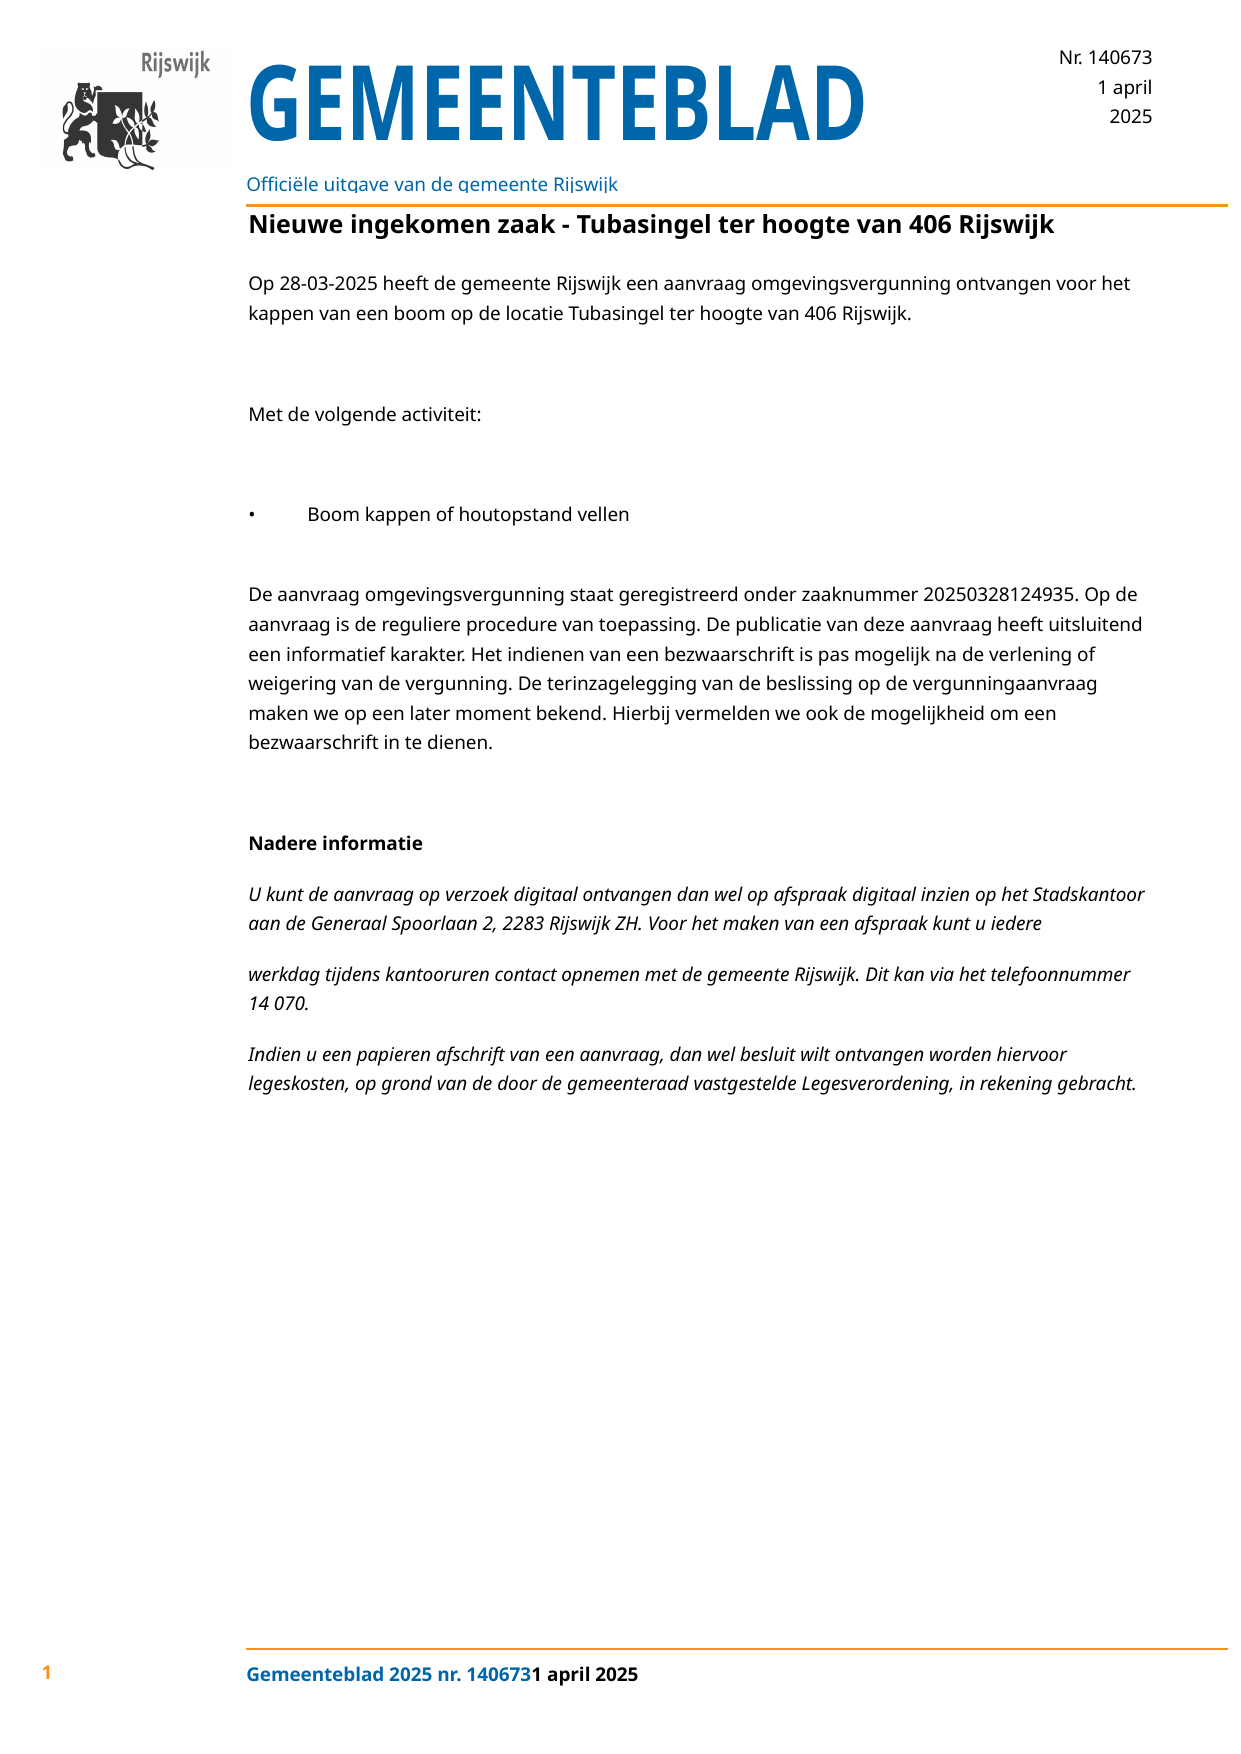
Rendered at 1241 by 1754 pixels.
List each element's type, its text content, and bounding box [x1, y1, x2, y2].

text U kunt de aanvraag op verzoek digitaal ontvangen dan wel op afspraak digitaal inzien op het Stadskantoor aan de Generaal Spoorlaan 2, 2283 Rijswijk ZH. Voor het maken van een afspraak kunt u iedere [248, 881, 1152, 936]
text werkdag tijdens kantooruren contact opnemen met de gemeente Rijswijk. Dit kan via het telefoonnummer 14 070. [248, 961, 1152, 1016]
text Indien u een papieren afschrift van een aanvraag, dan wel besluit wilt ontvangen worden hiervoor legeskosten, op grond van de door de gemeenteraad vastgestelde Legesverordening, in rekening gebracht. [248, 1041, 1152, 1096]
list Boom kappen of houtopstand vellen [248, 502, 1152, 527]
text Nadere informatie [248, 830, 1152, 856]
text De aanvraag omgevingsvergunning staat geregistreerd onder zaaknummer 20250328124935. Op de aanvraag is de reguliere procedure van toepassing. De publicatie van deze aanvraag heeft uitsluitend een informatief karakter. Het indienen van een bezwaarschrift is pas mogelijk na de verlening of weigering van de vergunning. De terinzagelegging van de beslissing op de vergunningaanvraag maken we op een later moment bekend. Hierbij vermelden we ook de mogelijkheid om een bezwaarschrift in te dienen. [248, 582, 1152, 755]
text Met de volgende activiteit: [248, 401, 1152, 426]
text Nieuwe ingekomen zaak - Tubasingel ter hoogte van 406 Rijswijk [248, 207, 1152, 241]
picture [41, 47, 231, 172]
text Op 28-03-2025 heeft de gemeente Rijswijk een aanvraag omgevingsvergunning ontvangen voor het kappen van een boom op de locatie Tubasingel ter hoogte van 406 Rijswijk. [248, 270, 1152, 326]
